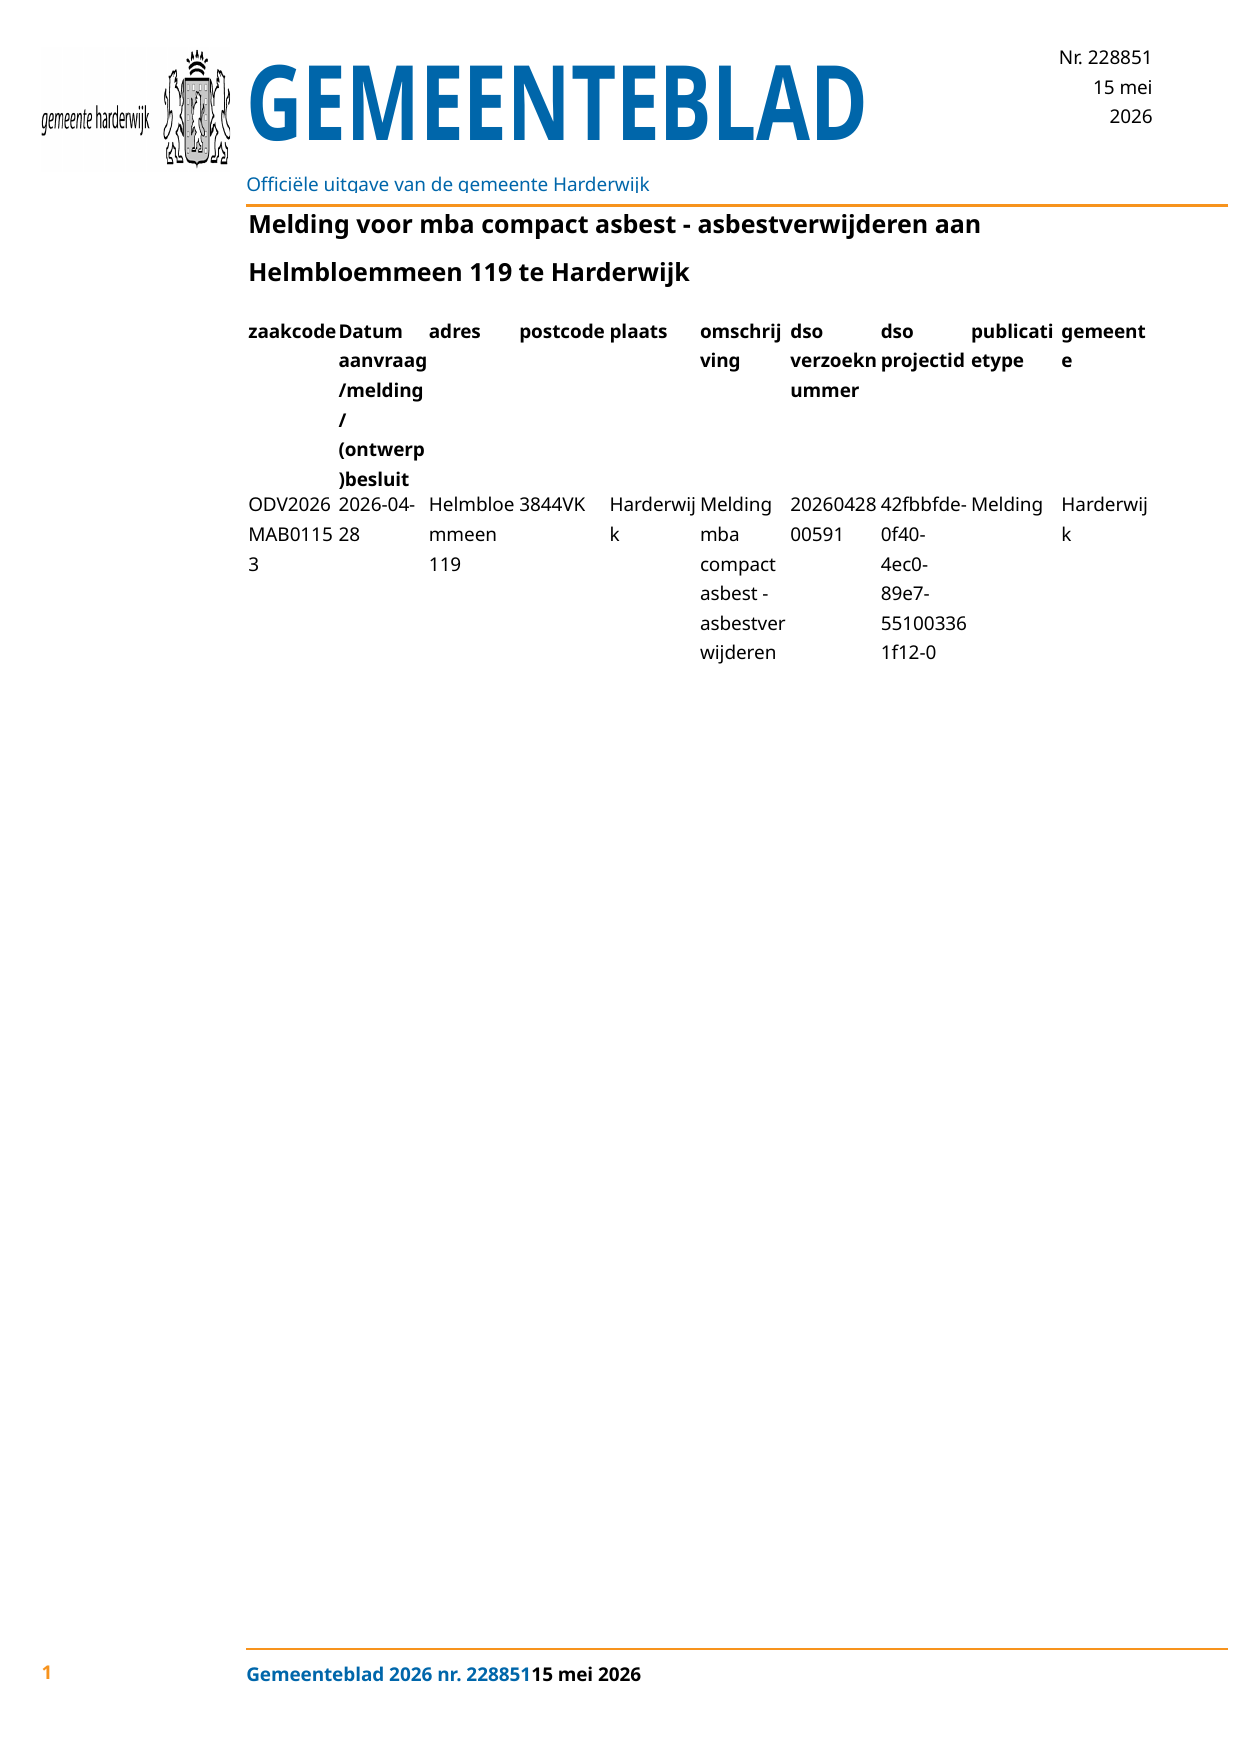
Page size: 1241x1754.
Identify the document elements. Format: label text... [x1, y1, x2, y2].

table_header dso projectid [881, 318, 971, 492]
table_header adres [429, 318, 519, 492]
table_cell Harderwijk [609, 492, 700, 665]
table_header publicatietype [971, 318, 1061, 492]
table_cell Harderwijk [1061, 492, 1152, 665]
table_cell 42fbbfde-0f40-4ec0-89e7-551003361f12-0 [881, 492, 971, 665]
table_header Datum aanvraag /melding/ (ontwerp)besluit [338, 318, 429, 492]
table_header zaakcode [248, 318, 338, 492]
table_header omschrijving [700, 318, 790, 492]
table_cell Helmbloemmeen 119 [429, 492, 519, 665]
table_header dso verzoeknummer [790, 318, 881, 492]
picture [41, 47, 231, 172]
table_cell 3844VK [519, 492, 609, 665]
table_cell 2026042800591 [790, 492, 881, 665]
text Melding voor mba compact asbest - asbestverwijderen aan Helmbloemmeen 119 te Harderwijk [248, 207, 1152, 288]
table_cell 2026-04-28 [338, 492, 429, 665]
table_header gemeente [1061, 318, 1152, 492]
table_header postcode [519, 318, 609, 492]
table_cell ODV2026MAB01153 [248, 492, 338, 665]
table_cell Melding [971, 492, 1061, 665]
table_cell Melding mba compact asbest - asbestverwijderen [700, 492, 790, 665]
table_header plaats [609, 318, 700, 492]
